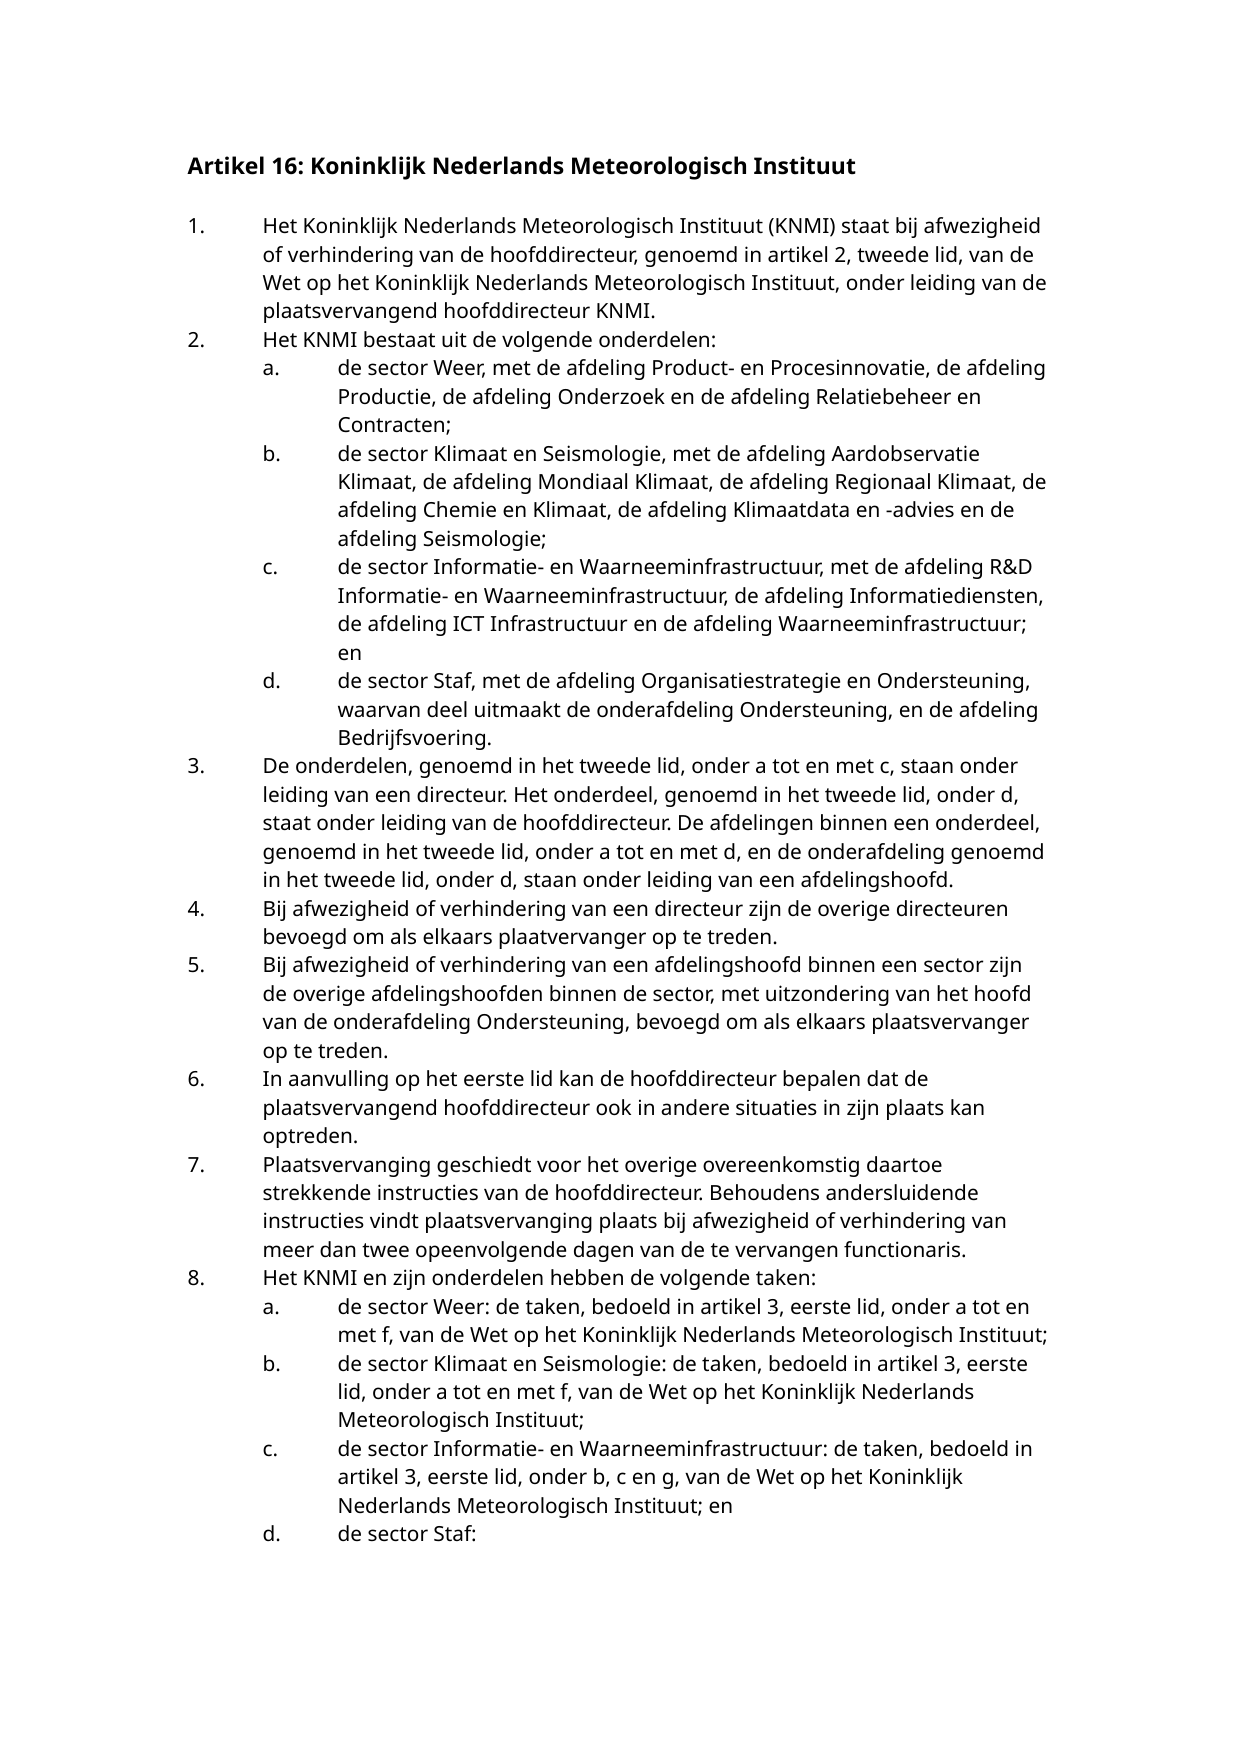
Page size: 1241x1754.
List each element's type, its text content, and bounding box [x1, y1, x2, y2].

list Het KNMI bestaat uit de volgende onderdelen: [187, 325, 1053, 353]
list de sector Weer, met de afdeling Product- en Procesinnovatie, de afdeling Productie, de afdeling Onderzoek en de afdeling Relatiebeheer en Contracten; [262, 353, 1053, 439]
list In aanvulling op het eerste lid kan de hoofddirecteur bepalen dat de plaatsvervangend hoofddirecteur ook in andere situaties in zijn plaats kan optreden. [187, 1064, 1053, 1150]
list de sector Informatie- en Waarneeminfrastructuur, met de afdeling R&D Informatie- en Waarneeminfrastructuur, de afdeling Informatiediensten, de afdeling ICT Infrastructuur en de afdeling Waarneeminfrastructuur; en [262, 552, 1053, 666]
list de sector Klimaat en Seismologie: de taken, bedoeld in artikel 3, eerste lid, onder a tot en met f, van de Wet op het Koninklijk Nederlands Meteorologisch Instituut; [262, 1349, 1053, 1434]
list Plaatsvervanging geschiedt voor het overige overeenkomstig daartoe strekkende instructies van de hoofddirecteur. Behoudens andersluidende instructies vindt plaatsvervanging plaats bij afwezigheid of verhindering van meer dan twee opeenvolgende dagen van de te vervangen functionaris. [187, 1150, 1053, 1263]
list De onderdelen, genoemd in het tweede lid, onder a tot en met c, staan onder leiding van een directeur. Het onderdeel, genoemd in het tweede lid, onder d, staat onder leiding van de hoofddirecteur. De afdelingen binnen een onderdeel, genoemd in het tweede lid, onder a tot en met d, en de onderafdeling genoemd in het tweede lid, onder d, staan onder leiding van een afdelingshoofd. [187, 752, 1053, 894]
subtitle Artikel 16: Koninklijk Nederlands Meteorologisch Instituut [187, 150, 1053, 181]
list de sector Staf: [262, 1519, 1053, 1548]
list Het KNMI en zijn onderdelen hebben de volgende taken: [187, 1263, 1053, 1292]
list de sector Staf, met de afdeling Organisatiestrategie en Ondersteuning, waarvan deel uitmaakt de onderafdeling Ondersteuning, en de afdeling Bedrijfsvoering. [262, 666, 1053, 752]
list de sector Weer: de taken, bedoeld in artikel 3, eerste lid, onder a tot en met f, van de Wet op het Koninklijk Nederlands Meteorologisch Instituut; [262, 1292, 1053, 1349]
list de sector Informatie- en Waarneeminfrastructuur: de taken, bedoeld in artikel 3, eerste lid, onder b, c en g, van de Wet op het Koninklijk Nederlands Meteorologisch Instituut; en [262, 1434, 1053, 1519]
list Het Koninklijk Nederlands Meteorologisch Instituut (KNMI) staat bij afwezigheid of verhindering van de hoofddirecteur, genoemd in artikel 2, tweede lid, van de Wet op het Koninklijk Nederlands Meteorologisch Instituut, onder leiding van de plaatsvervangend hoofddirecteur KNMI. [187, 211, 1053, 325]
list de sector Klimaat en Seismologie, met de afdeling Aardobservatie Klimaat, de afdeling Mondiaal Klimaat, de afdeling Regionaal Klimaat, de afdeling Chemie en Klimaat, de afdeling Klimaatdata en -advies en de afdeling Seismologie; [262, 439, 1053, 552]
list Bij afwezigheid of verhindering van een afdelingshoofd binnen een sector zijn de overige afdelingshoofden binnen de sector, met uitzondering van het hoofd van de onderafdeling Ondersteuning, bevoegd om als elkaars plaatsvervanger op te treden. [187, 951, 1053, 1064]
list Bij afwezigheid of verhindering van een directeur zijn de overige directeuren bevoegd om als elkaars plaatvervanger op te treden. [187, 894, 1053, 951]
